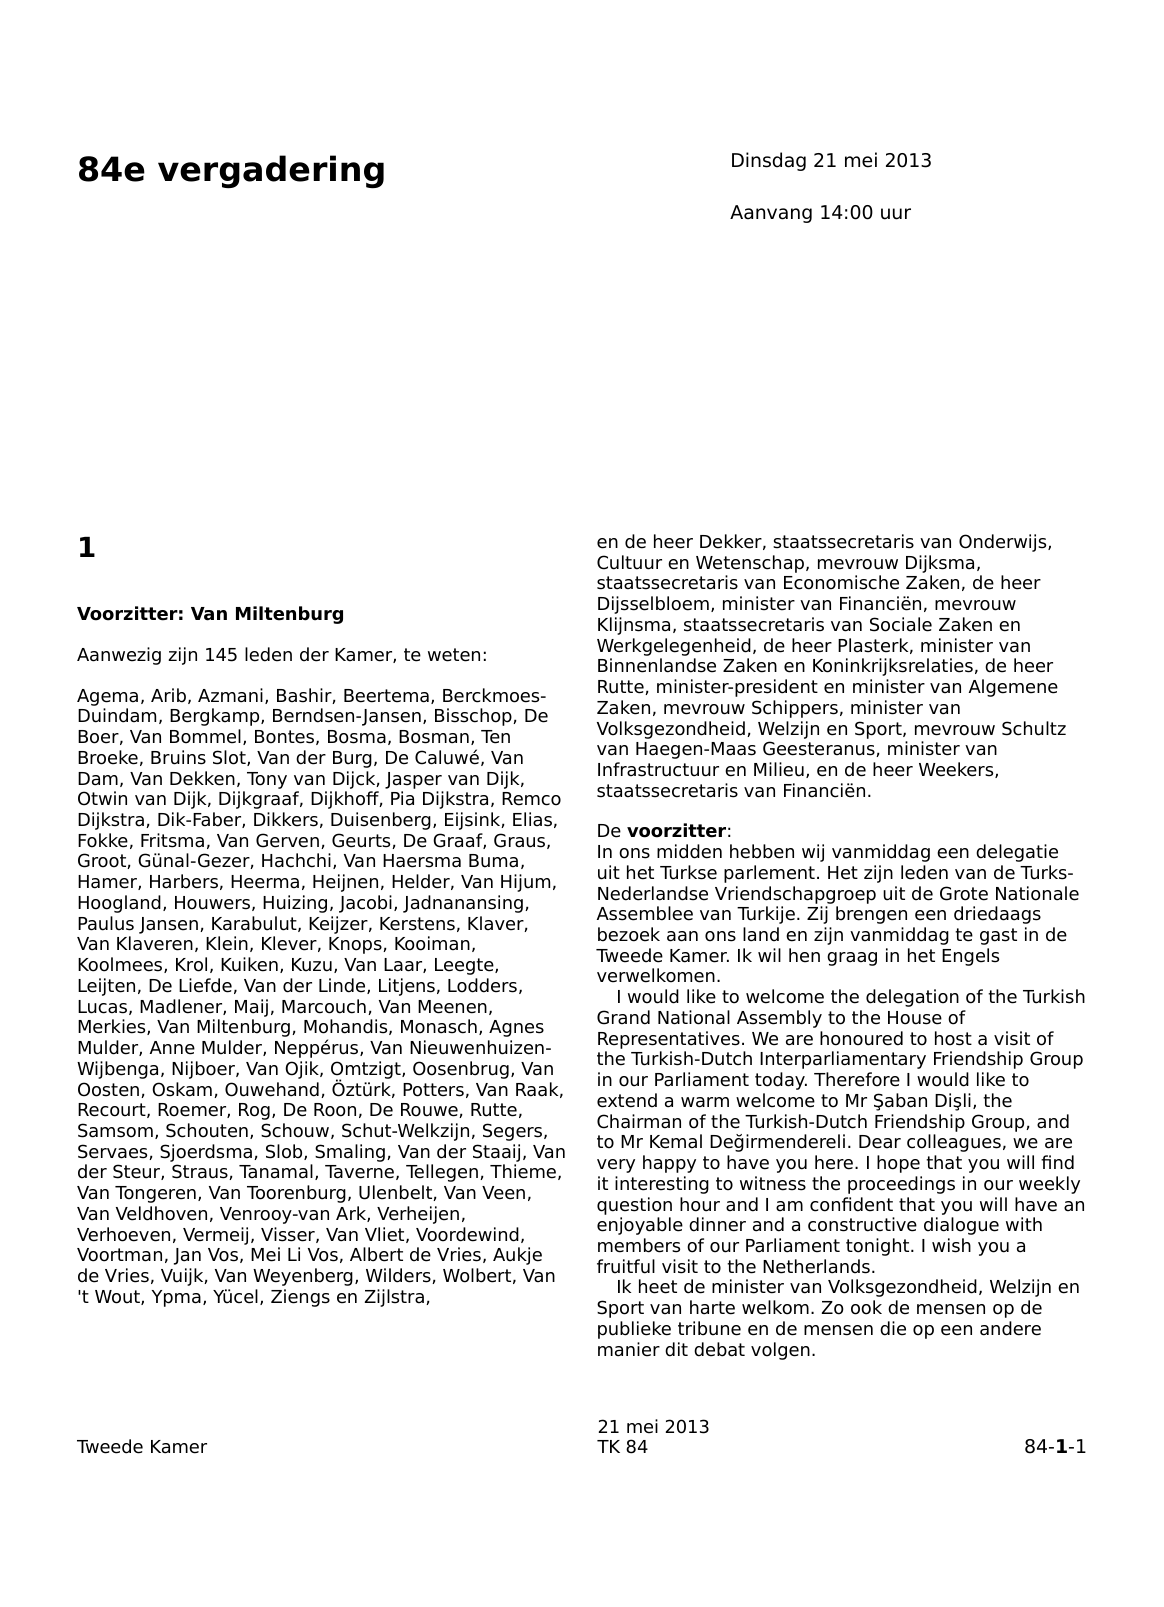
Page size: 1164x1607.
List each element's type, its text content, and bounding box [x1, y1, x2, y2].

table_header 84e vergadering [77, 150, 730, 254]
table_cell Aanvang 14:00 uur [730, 202, 1087, 254]
table_header Dinsdag 21 mei 2013 [730, 150, 1087, 202]
text Voorzitter: Van Miltenburg [77, 604, 567, 625]
text en de heer Dekker, staatssecretaris van Onderwijs, Cultuur en Wetenschap, mevrouw Dijksma, staatssecretaris van Economische Zaken, de heer Dijsselbloem, minister van Financiën, mevrouw Klijnsma, staatssecretaris van Sociale Zaken en Werkgelegenheid, de heer Plasterk, minister van Binnenlandse Zaken en Koninkrijksrelaties, de heer Rutte, minister-president en minister van Algemene Zaken, mevrouw Schippers, minister van Volksgezondheid, Welzijn en Sport, mevrouw Schultz van Haegen-Maas Geesteranus, minister van Infrastructuur en Milieu, en de heer Weekers, staatssecretaris van Financiën. [596, 532, 1087, 801]
text Ik heet de minister van Volksgezondheid, Welzijn en Sport van harte welkom. Zo ook de mensen op de publieke tribune en de mensen die op een andere manier dit debat volgen. [596, 1277, 1087, 1360]
text I would like to welcome the delegation of the Turkish Grand National Assembly to the House of Representatives. We are honoured to host a visit of the Turkish-Dutch Interparliamentary Friendship Group in our Parliament today. Therefore I would like to extend a warm welcome to Mr Şaban Dişli, the Chairman of the Turkish-Dutch Friendship Group, and to Mr Kemal Değirmendereli. Dear colleagues, we are very happy to have you here. I hope that you will find it interesting to witness the proceedings in our weekly question hour and I am confident that you will have an enjoyable dinner and a constructive dialogue with members of our Parliament tonight. I wish you a fruitful visit to the Netherlands. [596, 987, 1087, 1277]
text In ons midden hebben wij vanmiddag een delegatie uit het Turkse parlement. Het zijn leden van de Turks-Nederlandse Vriendschapgroep uit de Grote Nationale Assemblee van Turkije. Zij brengen een driedaags bezoek aan ons land en zijn vanmiddag te gast in de Tweede Kamer. Ik wil hen graag in het Engels verwelkomen. [596, 842, 1087, 987]
text Agema, Arib, Azmani, Bashir, Beertema, Berckmoes-Duindam, Bergkamp, Berndsen-Jansen, Bisschop, De Boer, Van Bommel, Bontes, Bosma, Bosman, Ten Broeke, Bruins Slot, Van der Burg, De Caluwé, Van Dam, Van Dekken, Tony van Dijck, Jasper van Dijk, Otwin van Dijk, Dijkgraaf, Dijkhoff, Pia Dijkstra, Remco Dijkstra, Dik-Faber, Dikkers, Duisenberg, Eijsink, Elias, Fokke, Fritsma, Van Gerven, Geurts, De Graaf, Graus, Groot, Günal-Gezer, Hachchi, Van Haersma Buma, Hamer, Harbers, Heerma, Heijnen, Helder, Van Hijum, Hoogland, Houwers, Huizing, Jacobi, Jadnanansing, Paulus Jansen, Karabulut, Keijzer, Kerstens, Klaver, Van Klaveren, Klein, Klever, Knops, Kooiman, Koolmees, Krol, Kuiken, Kuzu, Van Laar, Leegte, Leijten, De Liefde, Van der Linde, Litjens, Lodders, Lucas, Madlener, Maij, Marcouch, Van Meenen, Merkies, Van Miltenburg, Mohandis, Monasch, Agnes Mulder, Anne Mulder, Neppérus, Van Nieuwenhuizen-Wijbenga, Nijboer, Van Ojik, Omtzigt, Oosenbrug, Van Oosten, Oskam, Ouwehand, Öztürk, Potters, Van Raak, Recourt, Roemer, Rog, De Roon, De Rouwe, Rutte, Samsom, Schouten, Schouw, Schut-Welkzijn, Segers, Servaes, Sjoerdsma, Slob, Smaling, Van der Staaij, Van der Steur, Straus, Tanamal, Taverne, Tellegen, Thieme, Van Tongeren, Van Toorenburg, Ulenbelt, Van Veen, Van Veldhoven, Venrooy-van Ark, Verheijen, Verhoeven, Vermeij, Visser, Van Vliet, Voordewind, Voortman, Jan Vos, Mei Li Vos, Albert de Vries, Aukje de Vries, Vuijk, Van Weyenberg, Wilders, Wolbert, Van 't Wout, Ypma, Yücel, Ziengs en Zijlstra, [77, 686, 567, 1307]
text Aanwezig zijn 145 leden der Kamer, te weten: [77, 645, 567, 666]
text De voorzitter: [596, 821, 1087, 842]
title 1 [77, 532, 567, 564]
